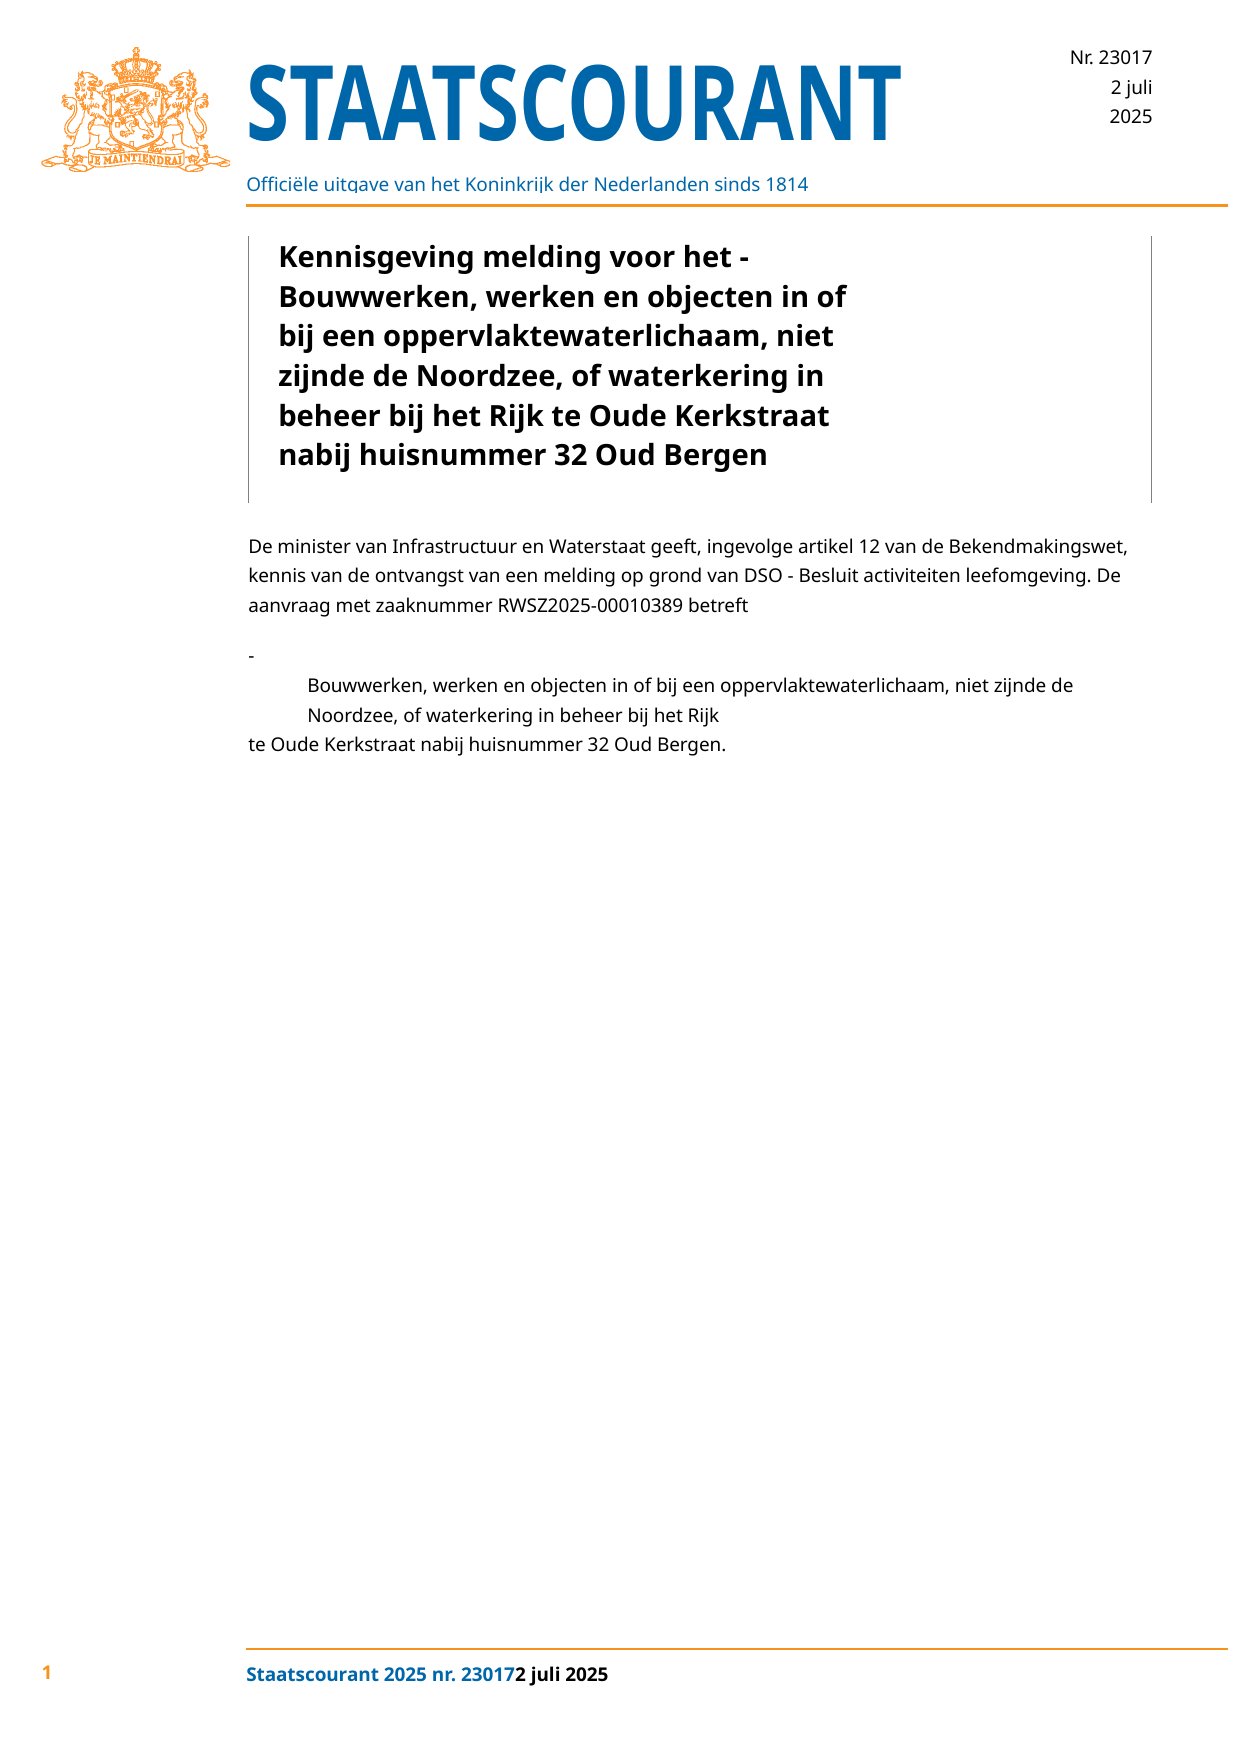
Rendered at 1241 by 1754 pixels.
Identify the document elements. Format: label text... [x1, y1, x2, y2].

text te Oude Kerkstraat nabij huisnummer 32 Oud Bergen. [248, 731, 1152, 757]
table_header Kennisgeving melding voor het -Bouwwerken, werken en objecten in of bij een oppervlaktewaterlichaam, niet zijnde de Noordzee, of waterkering in beheer bij het Rijk te Oude Kerkstraat nabij huisnummer 32 Oud Bergen [249, 236, 850, 503]
table_header [850, 414, 1151, 503]
text De minister van Infrastructuur en Waterstaat geeft, ingevolge artikel 12 van de Bekendmakingswet, kennis van de ontvangst van een melding op grond van DSO - Besluit activiteiten leefomgeving. De aanvraag met zaaknummer RWSZ2025-00010389 betreft [248, 533, 1152, 618]
picture [912, 236, 1090, 414]
table_header [850, 236, 912, 413]
list Bouwwerken, werken en objecten in of bij een oppervlaktewaterlichaam, niet zijnde de Noordzee, of waterkering in beheer bij het Rijk [248, 672, 1152, 727]
table_header [1090, 236, 1151, 413]
picture [41, 47, 231, 172]
